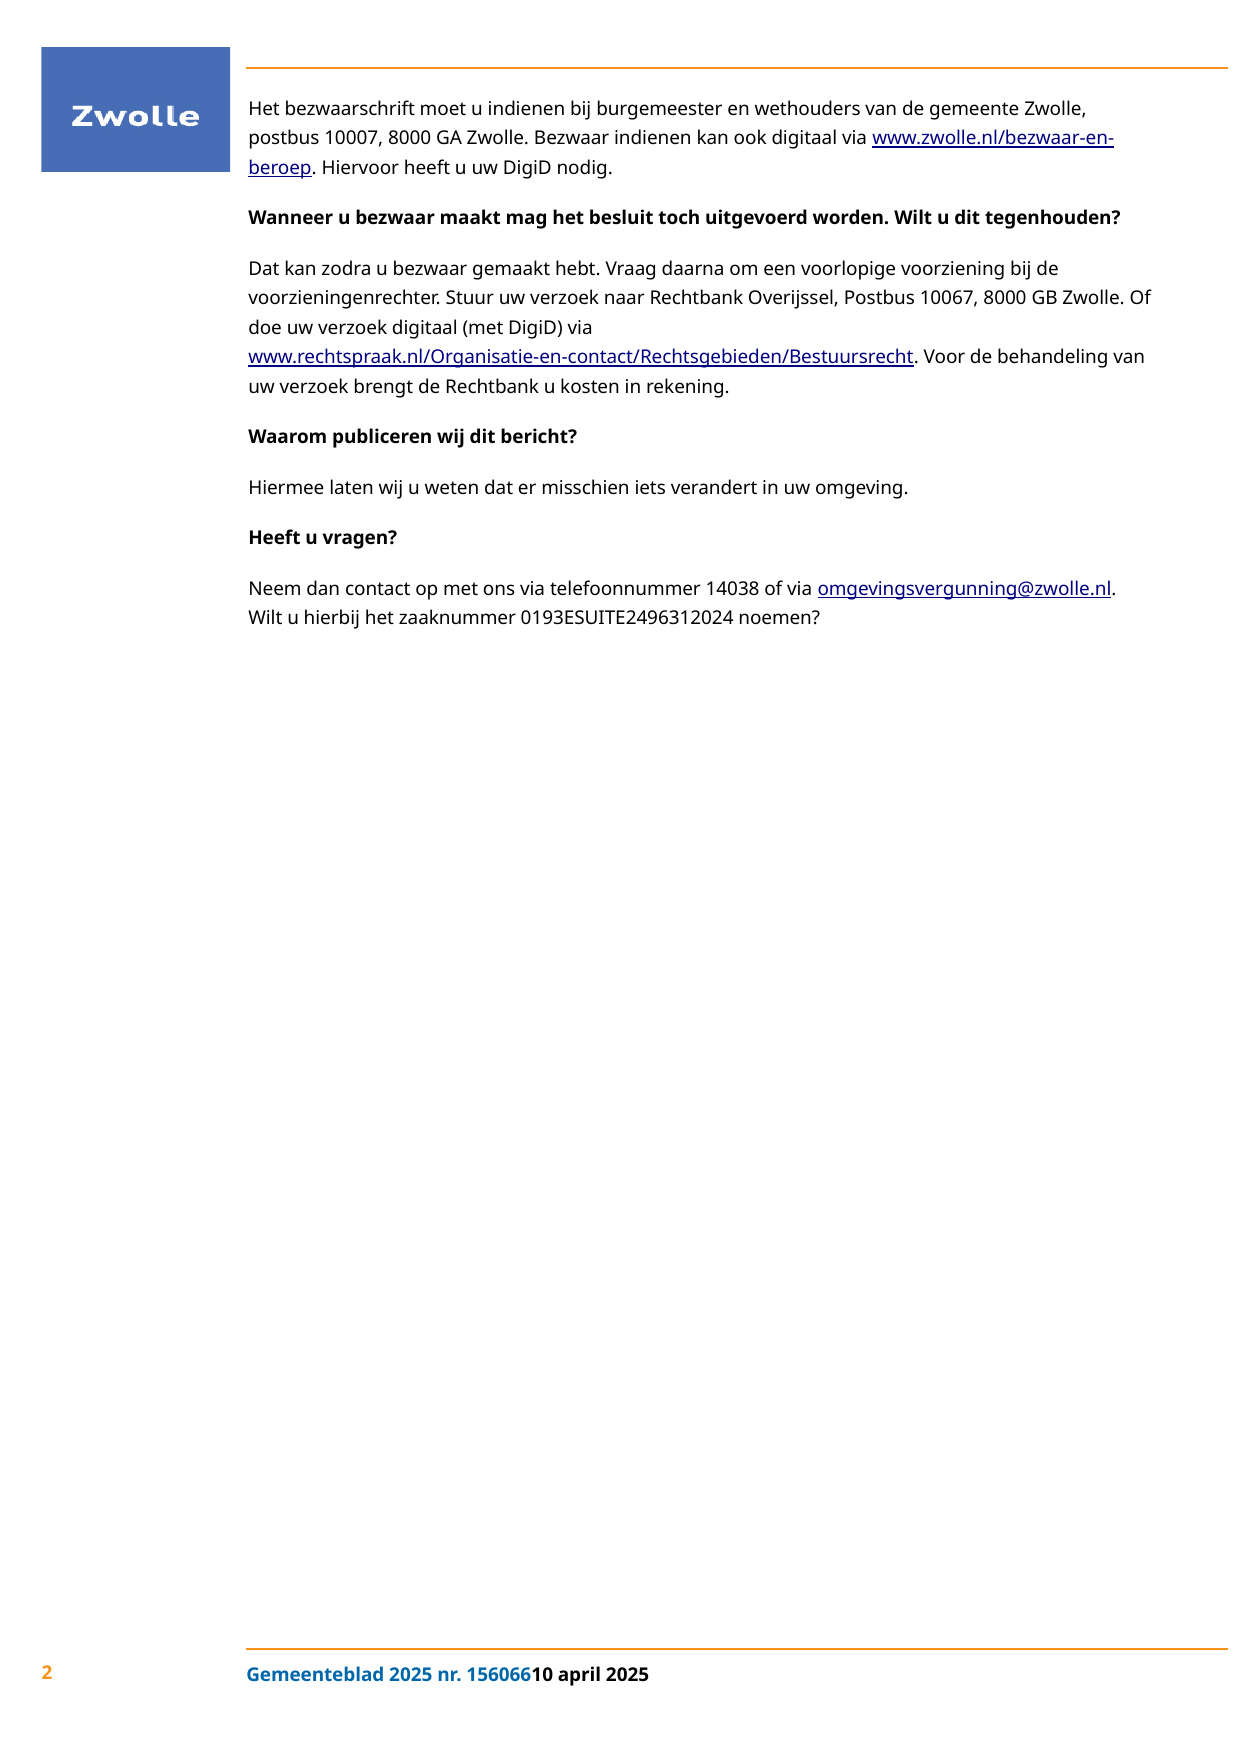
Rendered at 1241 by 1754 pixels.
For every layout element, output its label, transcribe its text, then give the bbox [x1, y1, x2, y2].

text Heeft u vragen? [248, 524, 1152, 550]
text Dat kan zodra u bezwaar gemaakt hebt. Vraag daarna om een voorlopige voorziening bij de voorzieningenrechter. Stuur uw verzoek naar Rechtbank Overijssel, Postbus 10067, 8000 GB Zwolle. Of doe uw verzoek digitaal (met DigiD) via www.rechtspraak.nl/Organisatie-en-contact/Rechtsgebieden/Bestuursrecht. Voor de behandeling van uw verzoek brengt de Rechtbank u kosten in rekening. [248, 255, 1152, 399]
text Het bezwaarschrift moet u indienen bij burgemeester en wethouders van de gemeente Zwolle, postbus 10007, 8000 GA Zwolle. Bezwaar indienen kan ook digitaal via www.zwolle.nl/bezwaar-en-beroep. Hiervoor heeft u uw DigiD nodig. [248, 95, 1152, 180]
text Hiermee laten wij u weten dat er misschien iets verandert in uw omgeving. [248, 474, 1152, 500]
text Neem dan contact op met ons via telefoonnummer 14038 of via omgevingsvergunning@zwolle.nl. Wilt u hierbij het zaaknummer 0193ESUITE2496312024 noemen? [248, 575, 1152, 630]
text Waarom publiceren wij dit bericht? [248, 423, 1152, 449]
text Wanneer u bezwaar maakt mag het besluit toch uitgevoerd worden. Wilt u dit tegenhouden? [248, 204, 1152, 230]
picture [41, 47, 231, 172]
